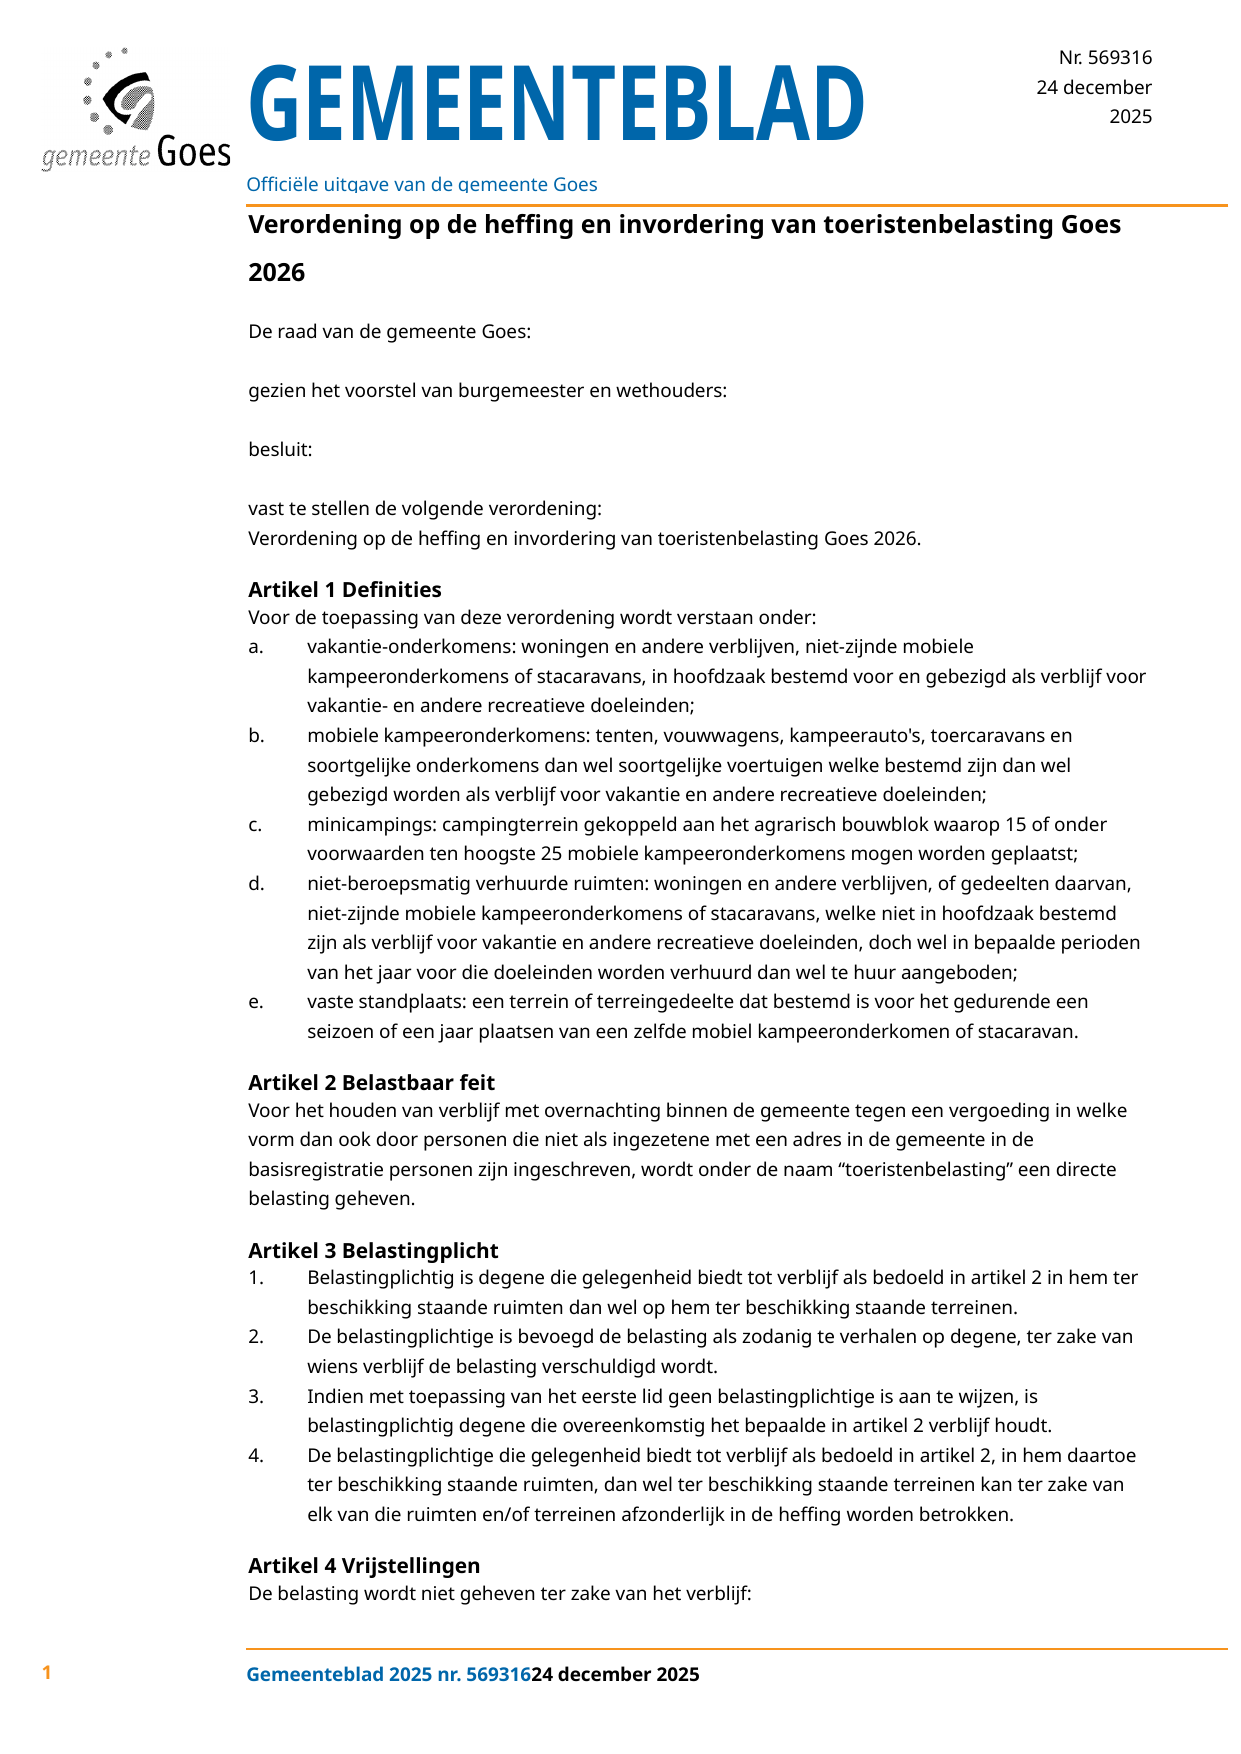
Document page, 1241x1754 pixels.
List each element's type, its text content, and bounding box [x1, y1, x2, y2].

text Verordening op de heffing en invordering van toeristenbelasting Goes 2026 [248, 207, 1152, 288]
text gezien het voorstel van burgemeester en wethouders: [248, 377, 1152, 403]
text De raad van de gemeente Goes: [248, 318, 1152, 344]
list vakantie-onderkomens: woningen en andere verblijven, niet-zijnde mobiele kampeeronderkomens of stacaravans, in hoofdzaak bestemd voor en gebezigd als verblijf voor vakantie- en andere recreatieve doeleinden; [248, 633, 1152, 718]
text Verordening op de heffing en invordering van toeristenbelasting Goes 2026. [248, 525, 1152, 551]
list De belastingplichtige is bevoegd de belasting als zodanig te verhalen op degene, ter zake van wiens verblijf de belasting verschuldigd wordt. [248, 1324, 1152, 1379]
text Artikel 4 Vrijstellingen [248, 1552, 1152, 1580]
list niet-beroepsmatig verhuurde ruimten: woningen en andere verblijven, of gedeelten daarvan, niet-zijnde mobiele kampeeronderkomens of stacaravans, welke niet in hoofdzaak bestemd zijn als verblijf voor vakantie en andere recreatieve doeleinden, doch wel in bepaalde perioden van het jaar voor die doeleinden worden verhuurd dan wel te huur aangeboden; [248, 870, 1152, 984]
text Voor het houden van verblijf met overnachting binnen de gemeente tegen een vergoeding in welke vorm dan ook door personen die niet als ingezetene met een adres in de gemeente in de basisregistratie personen zijn ingeschreven, wordt onder de naam “toeristenbelasting” een directe belasting geheven. [248, 1097, 1152, 1211]
text Artikel 3 Belastingplicht [248, 1236, 1152, 1264]
text Artikel 1 Definities [248, 575, 1152, 604]
picture [41, 47, 231, 172]
list Indien met toepassing van het eerste lid geen belastingplichtige is aan te wijzen, is belastingplichtig degene die overeenkomstig het bepaalde in artikel 2 verblijf houdt. [248, 1383, 1152, 1438]
list vaste standplaats: een terrein of terreingedeelte dat bestemd is voor het gedurende een seizoen of een jaar plaatsen van een zelfde mobiel kampeeronderkomen of stacaravan. [248, 988, 1152, 1044]
list De belastingplichtige die gelegenheid biedt tot verblijf als bedoeld in artikel 2, in hem daartoe ter beschikking staande ruimten, dan wel ter beschikking staande terreinen kan ter zake van elk van die ruimten en/of terreinen afzonderlijk in de heffing worden betrokken. [248, 1442, 1152, 1527]
text Artikel 2 Belastbaar feit [248, 1068, 1152, 1097]
list Belastingplichtig is degene die gelegenheid biedt tot verblijf als bedoeld in artikel 2 in hem ter beschikking staande ruimten dan wel op hem ter beschikking staande terreinen. [248, 1264, 1152, 1320]
text besluit: [248, 436, 1152, 462]
text Voor de toepassing van deze verordening wordt verstaan onder: [248, 604, 1152, 629]
text vast te stellen de volgende verordening: [248, 495, 1152, 521]
list minicampings: campingterrein gekoppeld aan het agrarisch bouwblok waarop 15 of onder voorwaarden ten hoogste 25 mobiele kampeeronderkomens mogen worden geplaatst; [248, 811, 1152, 866]
text De belasting wordt niet geheven ter zake van het verblijf: [248, 1580, 1152, 1606]
list mobiele kampeeronderkomens: tenten, vouwwagens, kampeerauto's, toercaravans en soortgelijke onderkomens dan wel soortgelijke voertuigen welke bestemd zijn dan wel gebezigd worden als verblijf voor vakantie en andere recreatieve doeleinden; [248, 722, 1152, 807]
